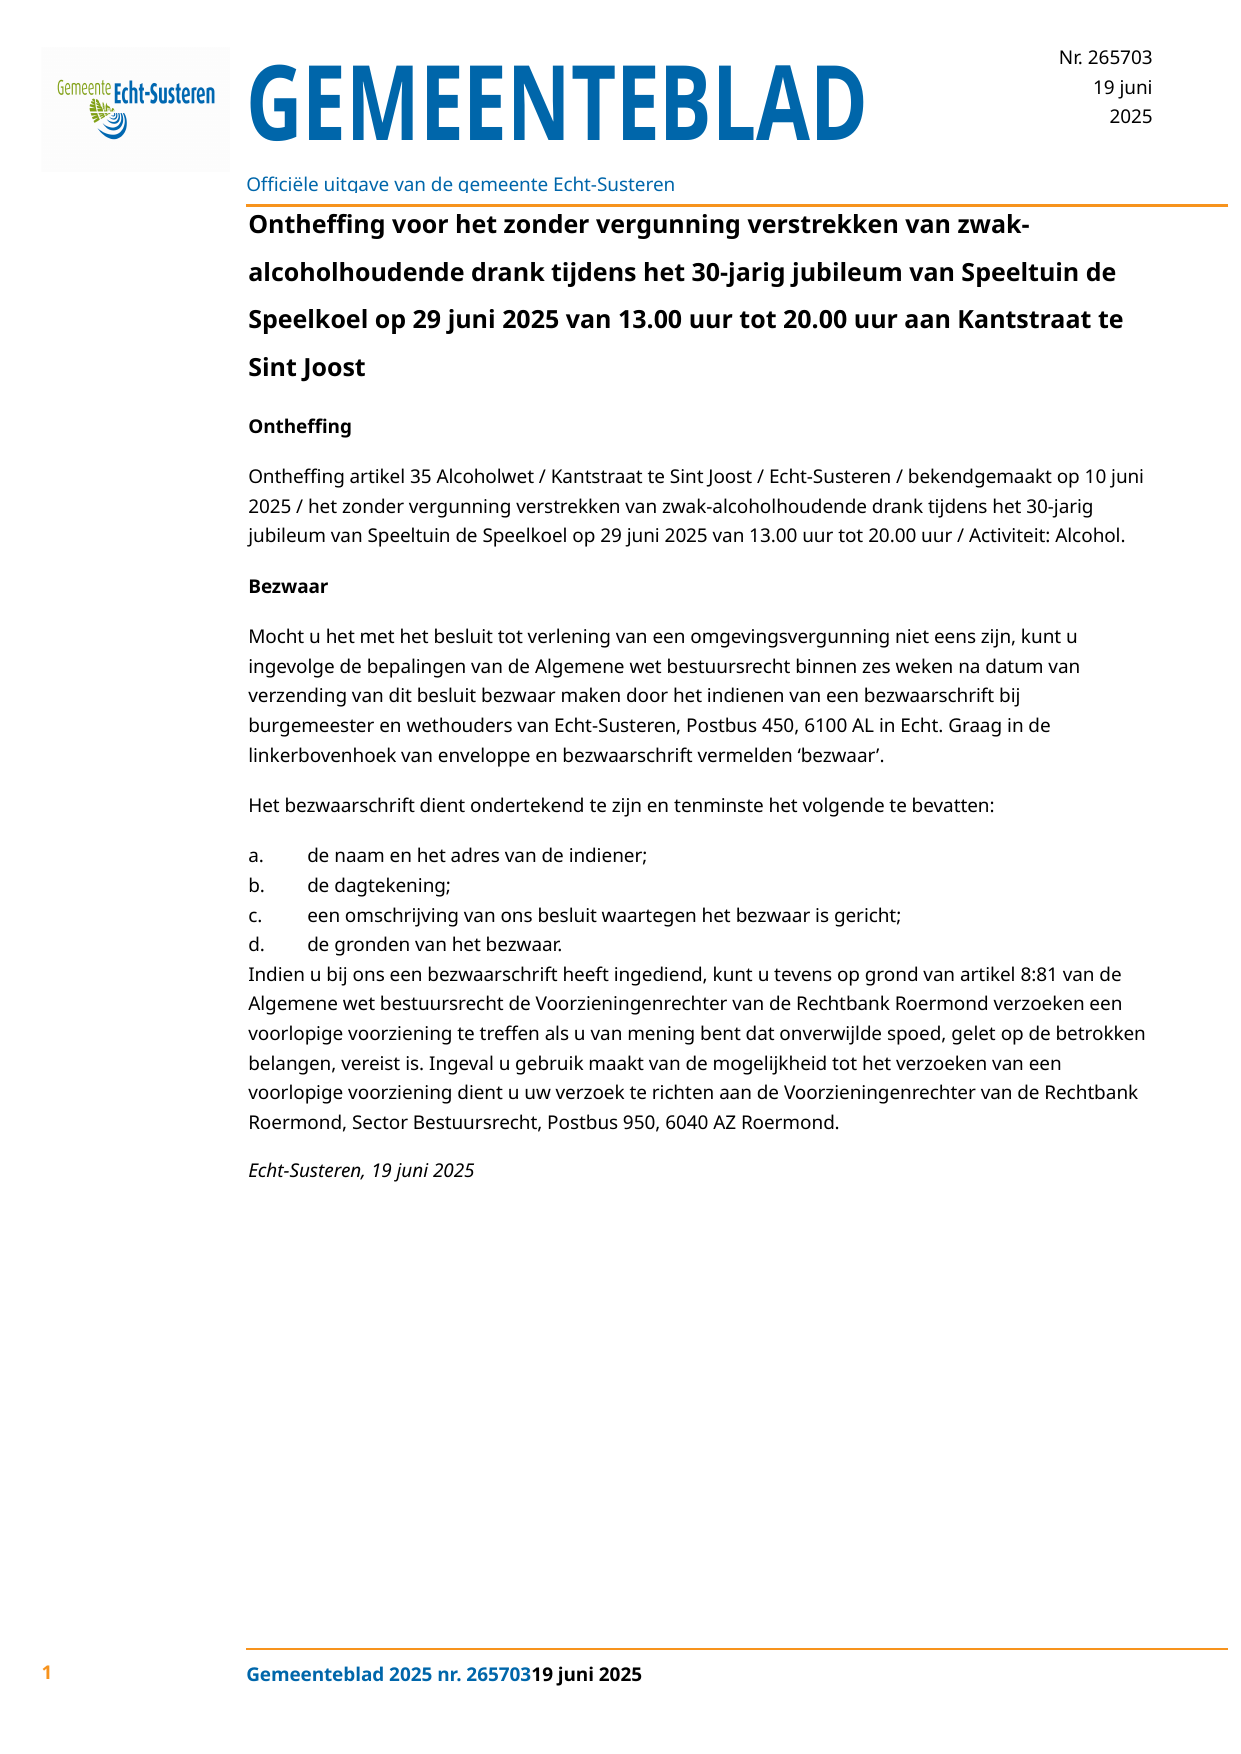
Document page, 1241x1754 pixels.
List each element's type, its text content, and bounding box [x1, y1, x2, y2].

list de gronden van het bezwaar. [248, 931, 1152, 957]
text Het bezwaarschrift dient ondertekend te zijn en tenminste het volgende te bevatten: [248, 792, 1152, 818]
list een omschrijving van ons besluit waartegen het bezwaar is gericht; [248, 902, 1152, 928]
text Ontheffing voor het zonder vergunning verstrekken van zwak-alcoholhoudende drank tijdens het 30-jarig jubileum van Speeltuin de Speelkoel op 29 juni 2025 van 13.00 uur tot 20.00 uur aan Kantstraat te Sint Joost [248, 207, 1152, 384]
text Bezwaar [248, 573, 1152, 599]
list de naam en het adres van de indiener; [248, 843, 1152, 868]
text Ontheffing [248, 413, 1152, 439]
text Ontheffing artikel 35 Alcoholwet / Kantstraat te Sint Joost / Echt-Susteren / bekendgemaakt op 10 juni 2025 / het zonder vergunning verstrekken van zwak-alcoholhoudende drank tijdens het 30-jarig jubileum van Speeltuin de Speelkoel op 29 juni 2025 van 13.00 uur tot 20.00 uur / Activiteit: Alcohol. [248, 463, 1152, 548]
text Echt-Susteren, 19 juni 2025 [248, 1157, 1152, 1182]
picture [41, 47, 231, 172]
list de dagtekening; [248, 872, 1152, 898]
text Mocht u het met het besluit tot verlening van een omgevingsvergunning niet eens zijn, kunt u ingevolge de bepalingen van de Algemene wet bestuursrecht binnen zes weken na datum van verzending van dit besluit bezwaar maken door het indienen van een bezwaarschrift bij burgemeester en wethouders van Echt-Susteren, Postbus 450, 6100 AL in Echt. Graag in de linkerbovenhoek van enveloppe en bezwaarschrift vermelden ‘bezwaar’. [248, 623, 1152, 768]
text Indien u bij ons een bezwaarschrift heeft ingediend, kunt u tevens op grond van artikel 8:81 van de Algemene wet bestuursrecht de Voorzieningenrechter van de Rechtbank Roermond verzoeken een voorlopige voorziening te treffen als u van mening bent dat onverwijlde spoed, gelet op de betrokken belangen, vereist is. Ingeval u gebruik maakt van de mogelijkheid tot het verzoeken van een voorlopige voorziening dient u uw verzoek te richten aan de Voorzieningenrechter van de Rechtbank Roermond, Sector Bestuursrecht, Postbus 950, 6040 AZ Roermond. [248, 961, 1152, 1135]
